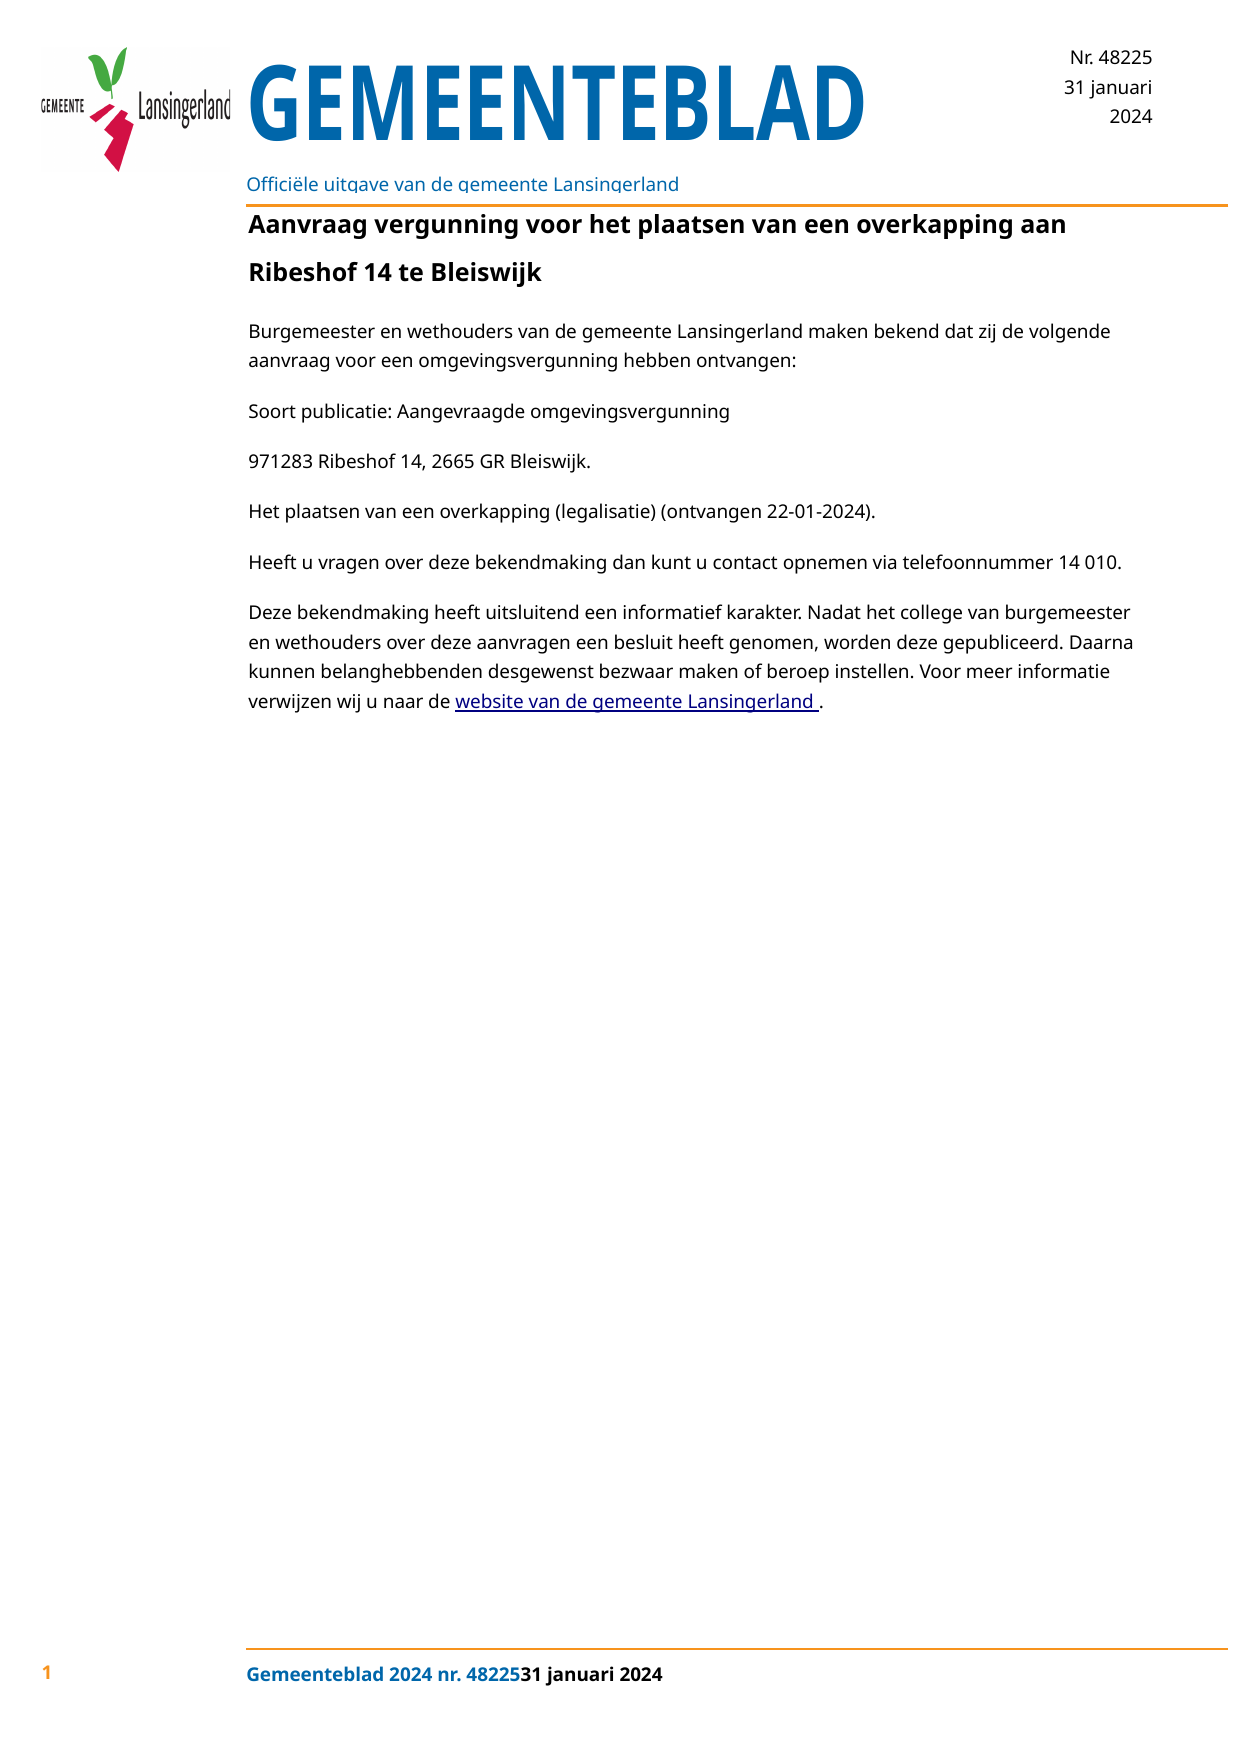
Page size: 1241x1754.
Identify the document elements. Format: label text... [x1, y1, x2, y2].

text Soort publicatie: Aangevraagde omgevingsvergunning [248, 398, 1152, 424]
text Burgemeester en wethouders van de gemeente Lansingerland maken bekend dat zij de volgende aanvraag voor een omgevingsvergunning hebben ontvangen: [248, 318, 1152, 373]
text Heeft u vragen over deze bekendmaking dan kunt u contact opnemen via telefoonnummer 14 010. [248, 549, 1152, 575]
text Het plaatsen van een overkapping (legalisatie) (ontvangen 22-01-2024). [248, 499, 1152, 524]
text 971283 Ribeshof 14, 2665 GR Bleiswijk. [248, 448, 1152, 474]
text Aanvraag vergunning voor het plaatsen van een overkapping aan Ribeshof 14 te Bleiswijk [248, 207, 1152, 288]
picture [41, 47, 231, 172]
text Deze bekendmaking heeft uitsluitend een informatief karakter. Nadat het college van burgemeester en wethouders over deze aanvragen een besluit heeft genomen, worden deze gepubliceerd. Daarna kunnen belanghebbenden desgewenst bezwaar maken of beroep instellen. Voor meer informatie verwijzen wij u naar de website van de gemeente Lansingerland . [248, 599, 1152, 714]
